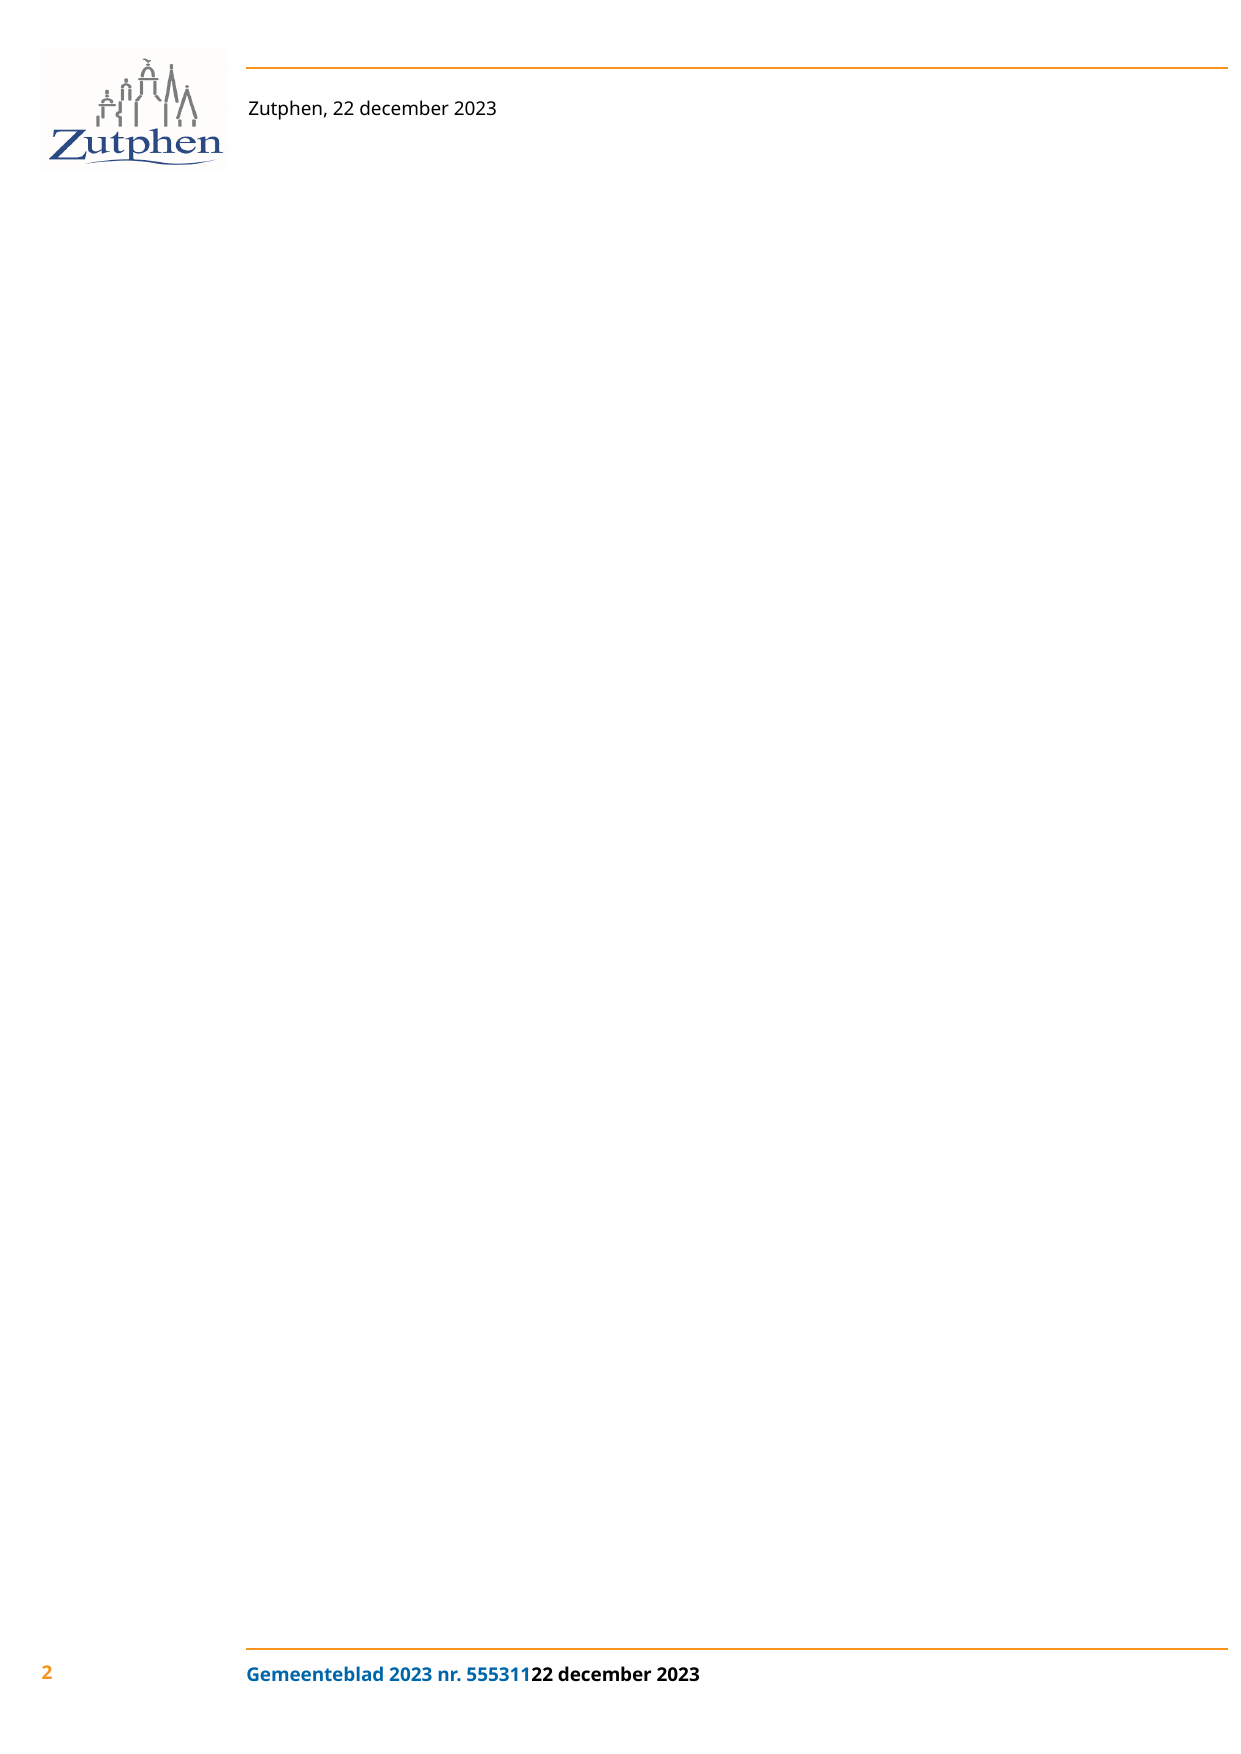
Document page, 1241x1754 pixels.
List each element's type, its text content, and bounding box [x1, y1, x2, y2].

picture [41, 47, 231, 172]
text Zutphen, 22 december 2023 [248, 95, 1152, 121]
